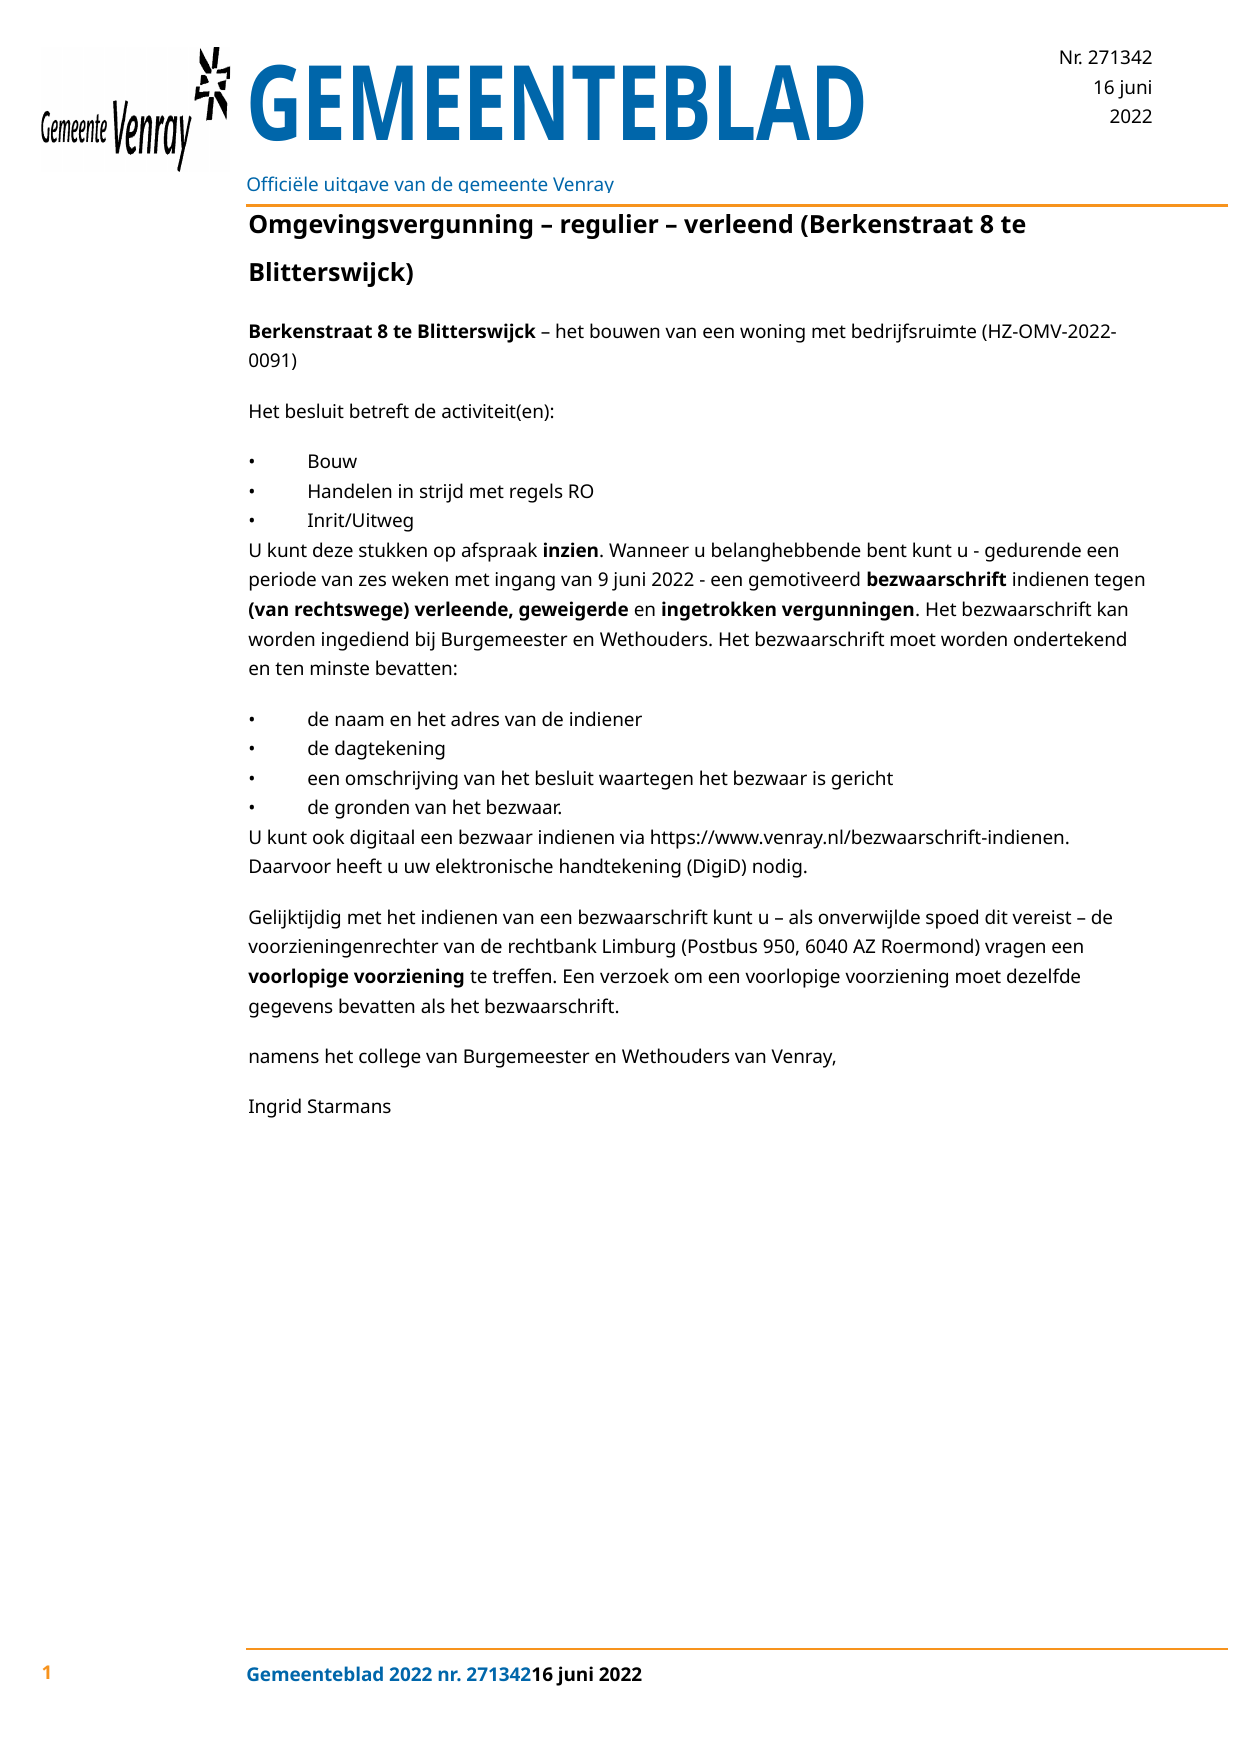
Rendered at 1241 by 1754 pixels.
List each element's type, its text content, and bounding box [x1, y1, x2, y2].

text U kunt deze stukken op afspraak inzien. Wanneer u belanghebbende bent kunt u - gedurende een periode van zes weken met ingang van 9 juni 2022 - een gemotiveerd bezwaarschrift indienen tegen (van rechtswege) verleende, geweigerde en ingetrokken vergunningen. Het bezwaarschrift kan worden ingediend bij Burgemeester en Wethouders. Het bezwaarschrift moet worden ondertekend en ten minste bevatten: [248, 537, 1152, 681]
text Omgevingsvergunning – regulier – verleend (Berkenstraat 8 te Blitterswijck) [248, 207, 1152, 288]
list de dagtekening [248, 735, 1152, 761]
list Bouw [248, 448, 1152, 474]
text Ingrid Starmans [248, 1094, 1152, 1119]
list de naam en het adres van de indiener [248, 706, 1152, 732]
list een omschrijving van het besluit waartegen het bezwaar is gericht [248, 765, 1152, 791]
list Handelen in strijd met regels RO [248, 478, 1152, 504]
text Gelijktijdig met het indienen van een bezwaarschrift kunt u – als onverwijlde spoed dit vereist – de voorzieningenrechter van de rechtbank Limburg (Postbus 950, 6040 AZ Roermond) vragen een voorlopige voorziening te treffen. Een verzoek om een voorlopige voorziening moet dezelfde gegevens bevatten als het bezwaarschrift. [248, 904, 1152, 1019]
picture [41, 47, 231, 172]
text Het besluit betreft de activiteit(en): [248, 398, 1152, 424]
text U kunt ook digitaal een bezwaar indienen via https://www.venray.nl/bezwaarschrift-indienen. Daarvoor heeft u uw elektronische handtekening (DigiD) nodig. [248, 824, 1152, 879]
list de gronden van het bezwaar. [248, 794, 1152, 820]
text namens het college van Burgemeester en Wethouders van Venray, [248, 1043, 1152, 1069]
text Berkenstraat 8 te Blitterswijck – het bouwen van een woning met bedrijfsruimte (HZ-OMV-2022-0091) [248, 318, 1152, 373]
list Inrit/Uitweg [248, 507, 1152, 533]
